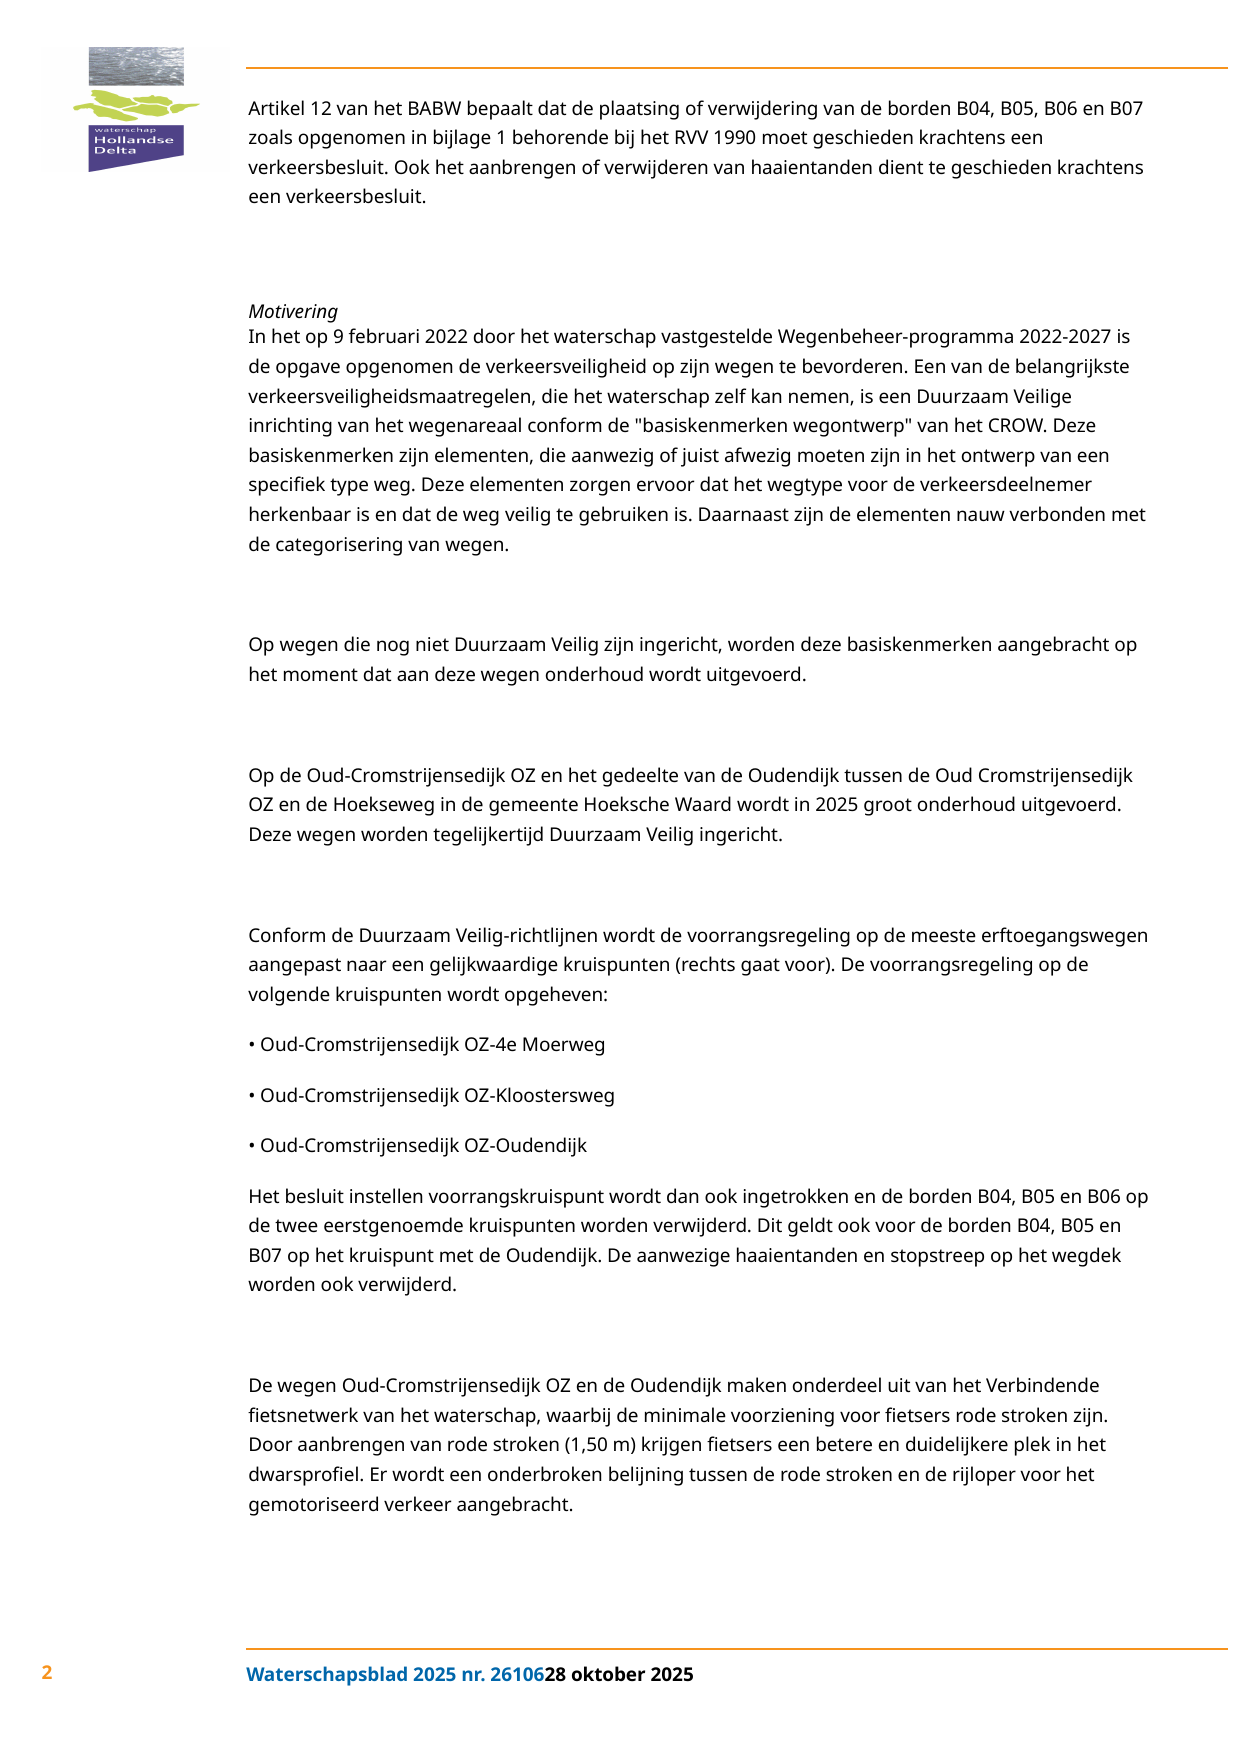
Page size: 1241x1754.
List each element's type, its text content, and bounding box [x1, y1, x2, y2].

text In het op 9 februari 2022 door het waterschap vastgestelde Wegenbeheer-programma 2022-2027 is de opgave opgenomen de verkeersveiligheid op zijn wegen te bevorderen. Een van de belangrijkste verkeersveiligheidsmaatregelen, die het waterschap zelf kan nemen, is een Duurzaam Veilige inrichting van het wegenareaal conform de "basiskenmerken wegontwerp" van het CROW. Deze basiskenmerken zijn elementen, die aanwezig of juist afwezig moeten zijn in het ontwerp van een specifiek type weg. Deze elementen zorgen ervoor dat het wegtype voor de verkeersdeelnemer herkenbaar is en dat de weg veilig te gebruiken is. Daarnaast zijn de elementen nauw verbonden met de categorisering van wegen. [248, 324, 1152, 556]
text Op de Oud-Cromstrijensedijk OZ en het gedeelte van de Oudendijk tussen de Oud Cromstrijensedijk OZ en de Hoekseweg in de gemeente Hoeksche Waard wordt in 2025 groot onderhoud uitgevoerd. Deze wegen worden tegelijkertijd Duurzaam Veilig ingericht. [248, 762, 1152, 847]
text Conform de Duurzaam Veilig-richtlijnen wordt de voorrangsregeling op de meeste erftoegangswegen aangepast naar een gelijkwaardige kruispunten (rechts gaat voor). De voorrangsregeling op de volgende kruispunten wordt opgeheven: [248, 922, 1152, 1007]
text Motivering [248, 298, 1152, 324]
text Op wegen die nog niet Duurzaam Veilig zijn ingericht, worden deze basiskenmerken aangebracht op het moment dat aan deze wegen onderhoud wordt uitgevoerd. [248, 632, 1152, 687]
text De wegen Oud-Cromstrijensedijk OZ en de Oudendijk maken onderdeel uit van het Verbindende fietsnetwerk van het waterschap, waarbij de minimale voorziening voor fietsers rode stroken zijn. Door aanbrengen van rode stroken (1,50 m) krijgen fietsers een betere en duidelijkere plek in het dwarsprofiel. Er wordt een onderbroken belijning tussen de rode stroken en de rijloper voor het gemotoriseerd verkeer aangebracht. [248, 1372, 1152, 1516]
text • Oud-Cromstrijensedijk OZ-Kloostersweg [248, 1082, 1152, 1108]
picture [41, 47, 231, 172]
text • Oud-Cromstrijensedijk OZ-Oudendijk [248, 1132, 1152, 1158]
text Het besluit instellen voorrangskruispunt wordt dan ook ingetrokken en de borden B04, B05 en B06 op de twee eerstgenoemde kruispunten worden verwijderd. Dit geldt ook voor de borden B04, B05 en B07 op het kruispunt met de Oudendijk. De aanwezige haaientanden en stopstreep op het wegdek worden ook verwijderd. [248, 1183, 1152, 1297]
text • Oud-Cromstrijensedijk OZ-4e Moerweg [248, 1032, 1152, 1057]
text Artikel 12 van het BABW bepaalt dat de plaatsing of verwijdering van de borden B04, B05, B06 en B07 zoals opgenomen in bijlage 1 behorende bij het RVV 1990 moet geschieden krachtens een verkeersbesluit. Ook het aanbrengen of verwijderen van haaientanden dient te geschieden krachtens een verkeersbesluit. [248, 95, 1152, 209]
